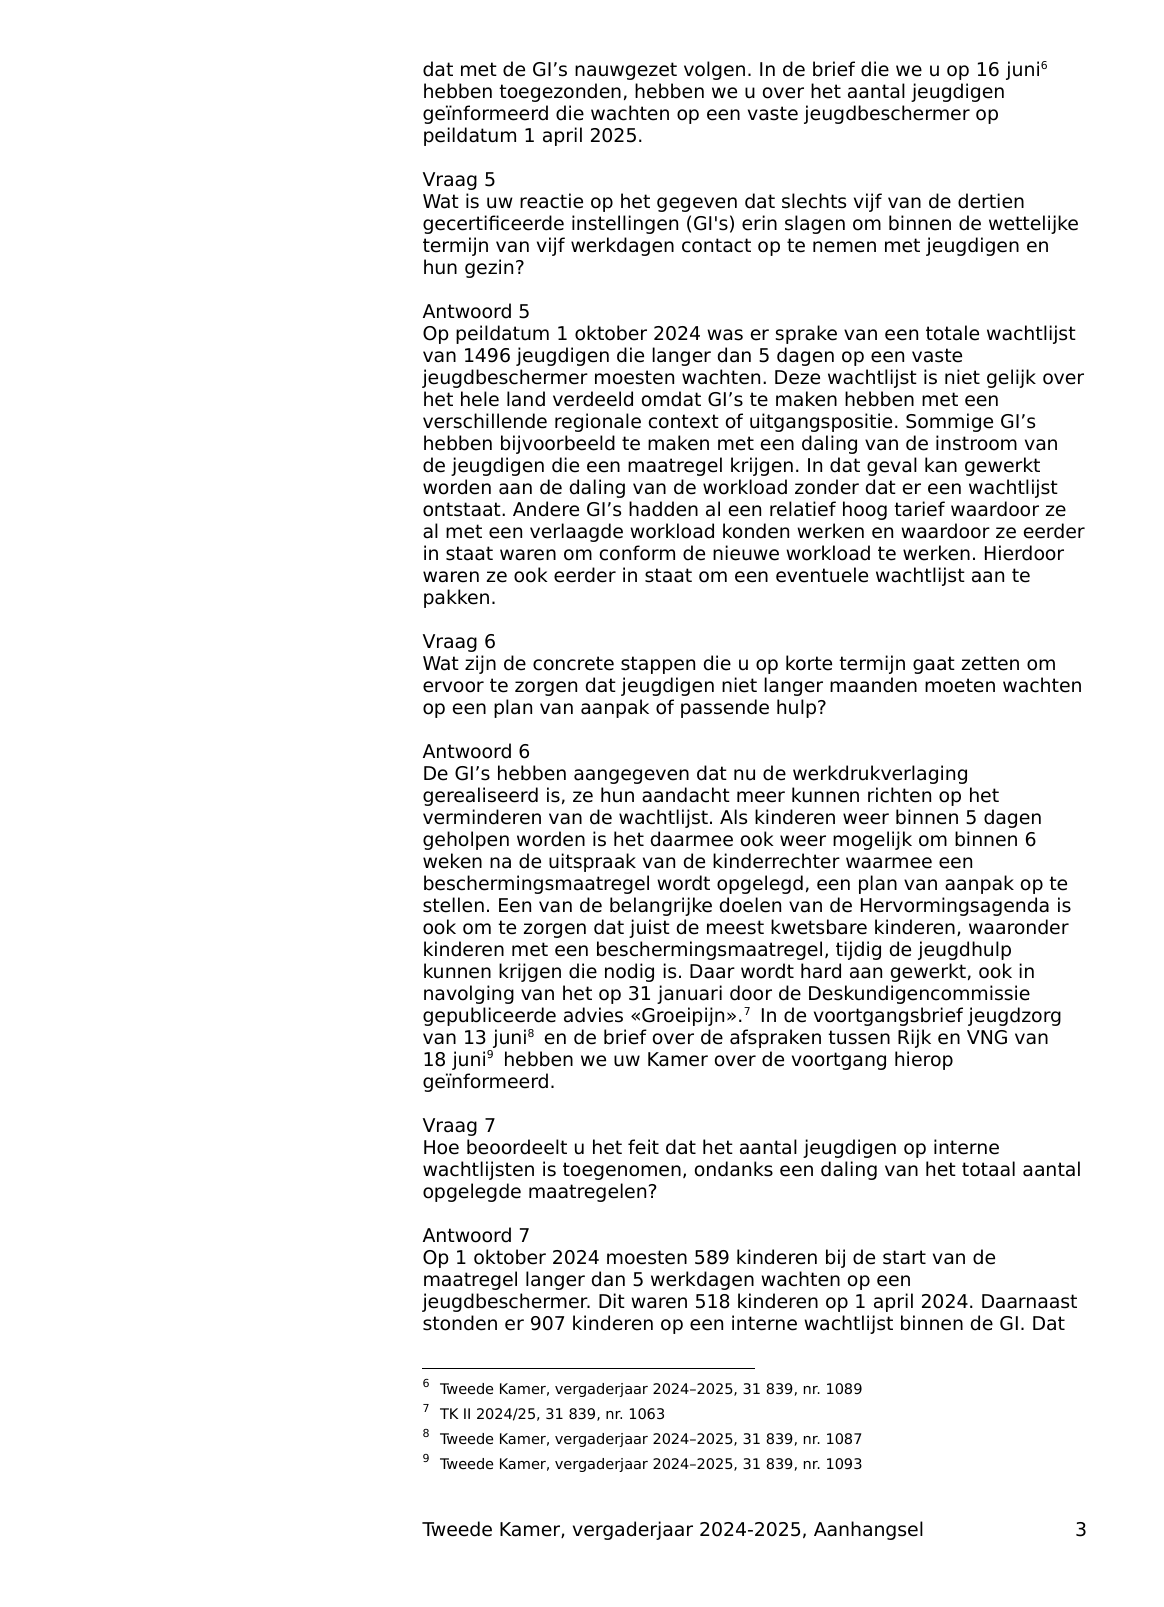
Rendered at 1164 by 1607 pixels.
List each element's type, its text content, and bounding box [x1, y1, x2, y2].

text Antwoord 5 [422, 301, 1087, 323]
text Wat is uw reactie op het gegeven dat slechts vijf van de dertien gecertificeerde instellingen (GI's) erin slagen om binnen de wettelijke termijn van vijf werkdagen contact op te nemen met jeugdigen en hun gezin? [422, 191, 1087, 279]
text Tweede Kamer, vergaderjaar 2024–2025, 31 839, nr. 1087 [422, 1427, 1087, 1449]
text De GI’s hebben aangegeven dat nu de werkdrukverlaging gerealiseerd is, ze hun aandacht meer kunnen richten op het verminderen van de wachtlijst. Als kinderen weer binnen 5 dagen geholpen worden is het daarmee ook weer mogelijk om binnen 6 weken na de uitspraak van de kinderrechter waarmee een beschermingsmaatregel wordt opgelegd, een plan van aanpak op te stellen. Een van de belangrijke doelen van de Hervormingsagenda is ook om te zorgen dat juist de meest kwetsbare kinderen, waaronder kinderen met een beschermingsmaatregel, tijdig de jeugdhulp kunnen krijgen die nodig is. Daar wordt hard aan gewerkt, ook in navolging van het op 31 januari door de Deskundigencommissie gepubliceerde advies «Groeipijn». In de voortgangsbrief jeugdzorg van 13 juni en de brief over de afspraken tussen Rijk en VNG van 18 juni hebben we uw Kamer over de voortgang hierop geïnformeerd. [422, 763, 1087, 1093]
text TK II 2024/25, 31 839, nr. 1063 [422, 1402, 1087, 1424]
text dat met de GI’s nauwgezet volgen. In de brief die we u op 16 juni hebben toegezonden, hebben we u over het aantal jeugdigen geïnformeerd die wachten op een vaste jeugdbeschermer op peildatum 1 april 2025. [422, 59, 1087, 147]
text Vraag 5 [422, 169, 1087, 191]
text Tweede Kamer, vergaderjaar 2024–2025, 31 839, nr. 1089 [422, 1377, 1087, 1399]
text Wat zijn de concrete stappen die u op korte termijn gaat zetten om ervoor te zorgen dat jeugdigen niet langer maanden moeten wachten op een plan van aanpak of passende hulp? [422, 653, 1087, 719]
text Hoe beoordeelt u het feit dat het aantal jeugdigen op interne wachtlijsten is toegenomen, ondanks een daling van het totaal aantal opgelegde maatregelen? [422, 1137, 1087, 1203]
text Antwoord 6 [422, 741, 1087, 763]
text Op 1 oktober 2024 moesten 589 kinderen bij de start van de maatregel langer dan 5 werkdagen wachten op een jeugdbeschermer. Dit waren 518 kinderen op 1 april 2024. Daarnaast stonden er 907 kinderen op een interne wachtlijst binnen de GI. Dat [422, 1247, 1087, 1335]
text Antwoord 7 [422, 1225, 1087, 1247]
text Vraag 6 [422, 631, 1087, 653]
text Tweede Kamer, vergaderjaar 2024–2025, 31 839, nr. 1093 [422, 1452, 1087, 1474]
text Op peildatum 1 oktober 2024 was er sprake van een totale wachtlijst van 1496 jeugdigen die langer dan 5 dagen op een vaste jeugdbeschermer moesten wachten. Deze wachtlijst is niet gelijk over het hele land verdeeld omdat GI’s te maken hebben met een verschillende regionale context of uitgangspositie. Sommige GI’s hebben bijvoorbeeld te maken met een daling van de instroom van de jeugdigen die een maatregel krijgen. In dat geval kan gewerkt worden aan de daling van de workload zonder dat er een wachtlijst ontstaat. Andere GI’s hadden al een relatief hoog tarief waardoor ze al met een verlaagde workload konden werken en waardoor ze eerder in staat waren om conform de nieuwe workload te werken. Hierdoor waren ze ook eerder in staat om een eventuele wachtlijst aan te pakken. [422, 323, 1087, 609]
text Vraag 7 [422, 1115, 1087, 1137]
